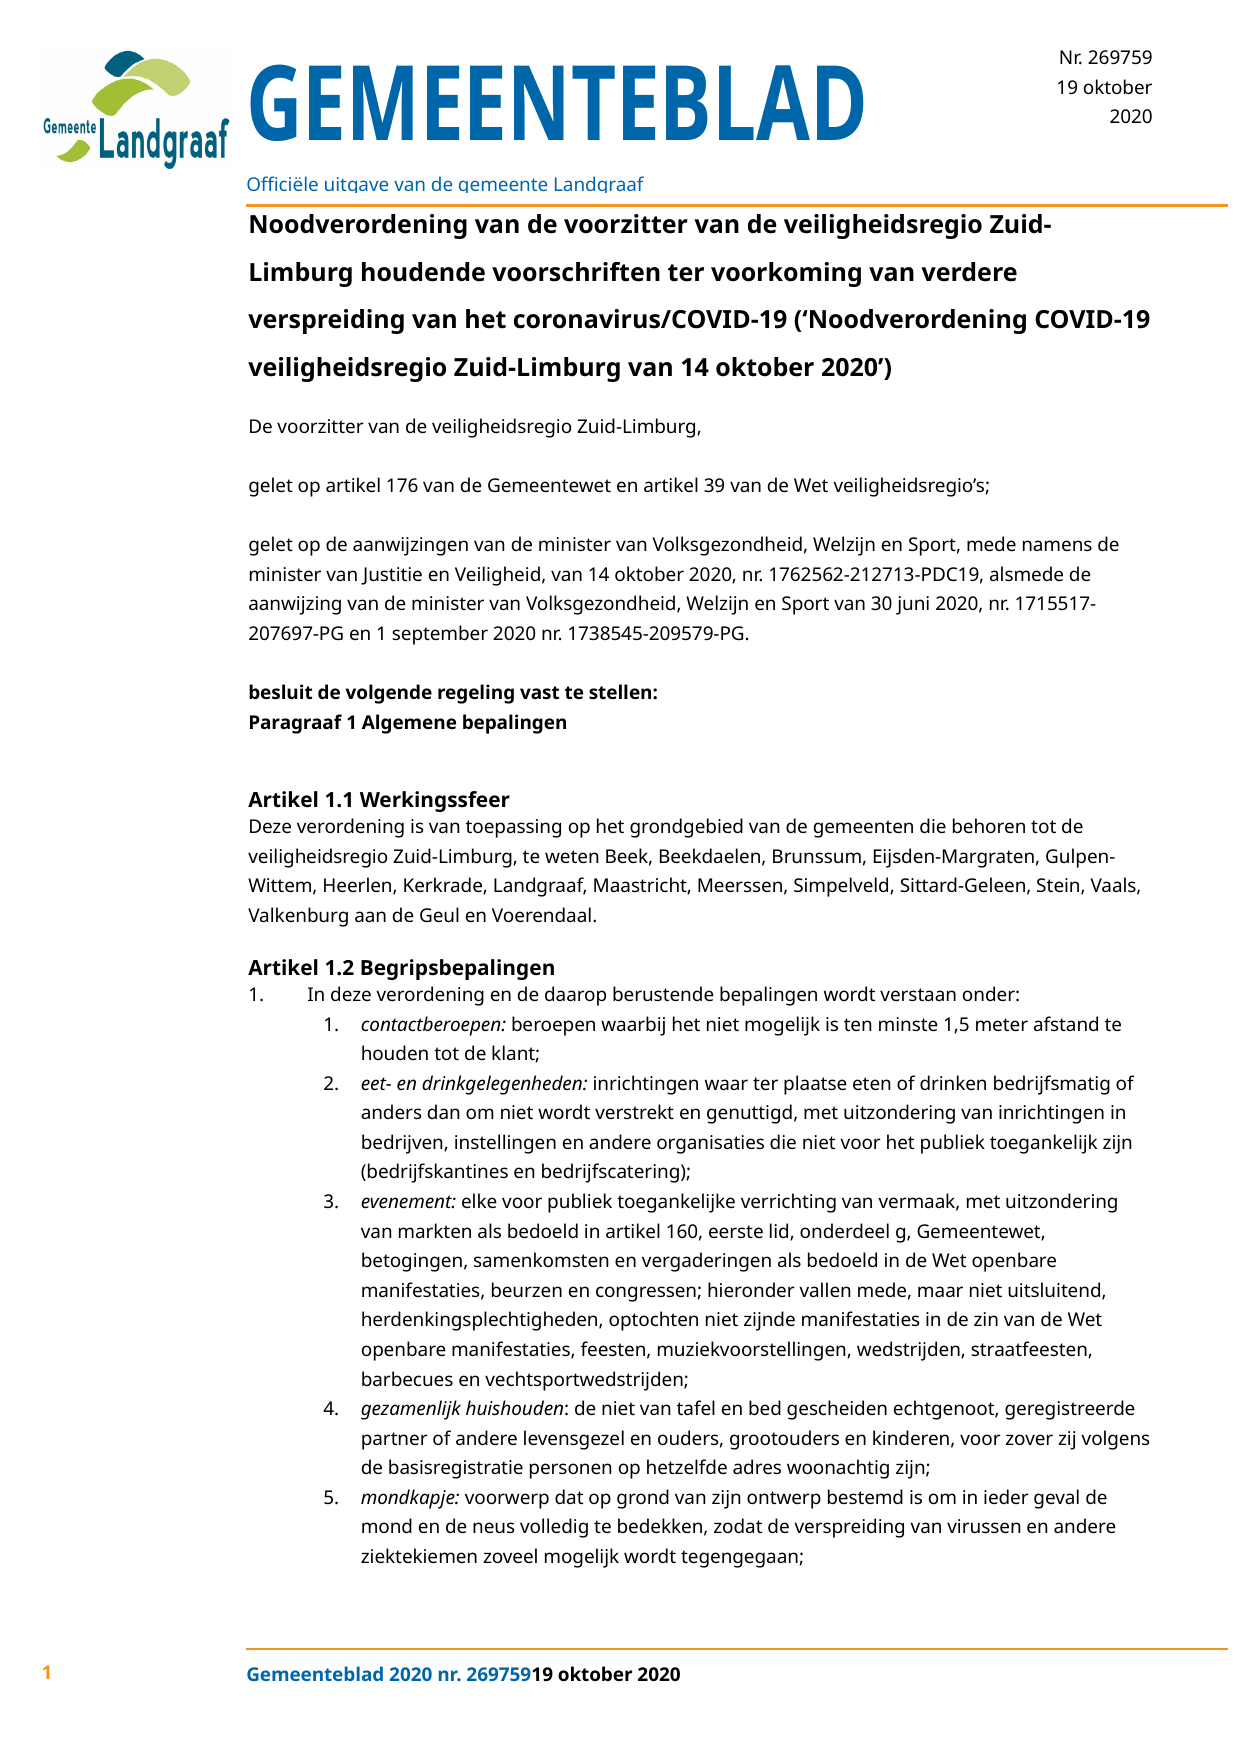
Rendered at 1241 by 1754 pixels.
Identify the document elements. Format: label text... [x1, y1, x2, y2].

text Noodverordening van de voorzitter van de veiligheidsregio Zuid-Limburg houdende voorschriften ter voorkoming van verdere verspreiding van het coronavirus/COVID-19 (‘Noodverordening COVID-19 veiligheidsregio Zuid-Limburg van 14 oktober 2020’) [248, 207, 1152, 384]
text Artikel 1.2 Begripsbepalingen [248, 953, 1152, 981]
list contactberoepen: beroepen waarbij het niet mogelijk is ten minste 1,5 meter afstand te houden tot de klant; [323, 1011, 1152, 1066]
list eet- en drinkgelegenheden: inrichtingen waar ter plaatse eten of drinken bedrijfsmatig of anders dan om niet wordt verstrekt en genuttigd, met uitzondering van inrichtingen in bedrijven, instellingen en andere organisaties die niet voor het publiek toegankelijk zijn (bedrijfskantines en bedrijfscatering); [323, 1070, 1152, 1184]
text besluit de volgende regeling vast te stellen: [248, 679, 1152, 705]
list mondkapje: voorwerp dat op grond van zijn ontwerp bestemd is om in ieder geval de mond en de neus volledig te bedekken, zodat de verspreiding van virussen en andere ziektekiemen zoveel mogelijk wordt tegengegaan; [323, 1484, 1152, 1569]
text Artikel 1.1 Werkingssfeer [248, 785, 1152, 813]
list gezamenlijk huishouden: de niet van tafel en bed gescheiden echtgenoot, geregistreerde partner of andere levensgezel en ouders, grootouders en kinderen, voor zover zij volgens de basisregistratie personen op hetzelfde adres woonachtig zijn; [323, 1395, 1152, 1480]
text gelet op de aanwijzingen van de minister van Volksgezondheid, Welzijn en Sport, mede namens de minister van Justitie en Veiligheid, van 14 oktober 2020, nr. 1762562-212713-PDC19, alsmede de aanwijzing van de minister van Volksgezondheid, Welzijn en Sport van 30 juni 2020, nr. 1715517-207697-PG en 1 september 2020 nr. 1738545-209579-PG. [248, 531, 1152, 646]
text Paragraaf 1 Algemene bepalingen [248, 709, 1152, 735]
list evenement: elke voor publiek toegankelijke verrichting van vermaak, met uitzondering van markten als bedoeld in artikel 160, eerste lid, onderdeel g, Gemeentewet, betogingen, samenkomsten en vergaderingen als bedoeld in de Wet openbare manifestaties, beurzen en congressen; hieronder vallen mede, maar niet uitsluitend, herdenkingsplechtigheden, optochten niet zijnde manifestaties in de zin van de Wet openbare manifestaties, feesten, muziekvoorstellingen, wedstrijden, straatfeesten, barbecues en vechtsportwedstrijden; [323, 1188, 1152, 1391]
picture [41, 47, 231, 172]
list In deze verordening en de daarop berustende bepalingen wordt verstaan onder: [248, 981, 1152, 1007]
text gelet op artikel 176 van de Gemeentewet en artikel 39 van de Wet veiligheidsregio’s; [248, 472, 1152, 498]
text Deze verordening is van toepassing op het grondgebied van de gemeenten die behoren tot de veiligheidsregio Zuid-Limburg, te weten Beek, Beekdaelen, Brunssum, Eijsden-Margraten, Gulpen-Wittem, Heerlen, Kerkrade, Landgraaf, Maastricht, Meerssen, Simpelveld, Sittard-Geleen, Stein, Vaals, Valkenburg aan de Geul en Voerendaal. [248, 813, 1152, 928]
text De voorzitter van de veiligheidsregio Zuid-Limburg, [248, 413, 1152, 439]
